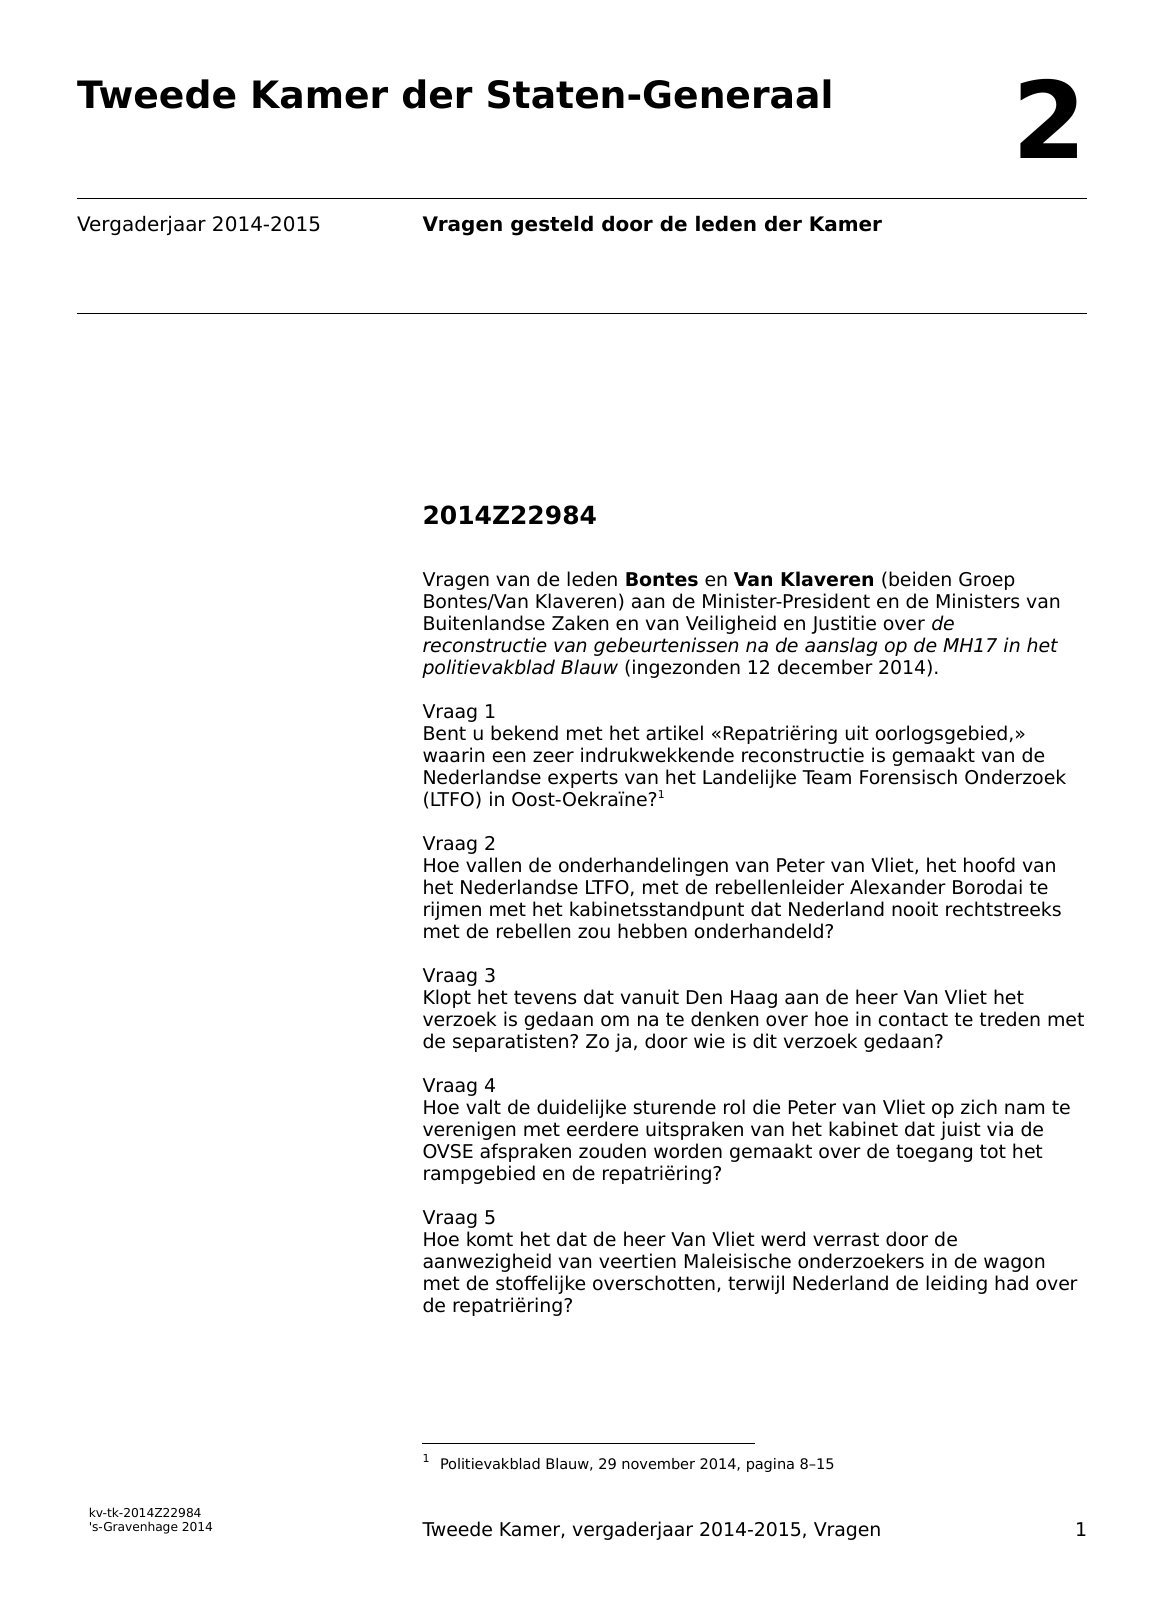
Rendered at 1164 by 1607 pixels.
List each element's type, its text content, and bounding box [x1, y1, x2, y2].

text Vragen van de leden Bontes en Van Klaveren (beiden Groep Bontes/Van Klaveren) aan de Minister-President en de Ministers van Buitenlandse Zaken en van Veiligheid en Justitie over de reconstructie van gebeurtenissen na de aanslag op de MH17 in het politievakblad Blauw (ingezonden 12 december 2014). [422, 569, 1087, 679]
text 2014Z22984 [422, 501, 1087, 531]
text Vraag 4 [422, 1075, 1087, 1097]
text Hoe vallen de onderhandelingen van Peter van Vliet, het hoofd van het Nederlandse LTFO, met de rebellenleider Alexander Borodai te rijmen met het kabinetsstandpunt dat Nederland nooit rechtstreeks met de rebellen zou hebben onderhandeld? [422, 855, 1087, 943]
table_cell Vergaderjaar 2014-2015 [77, 199, 422, 313]
text Vraag 1 [422, 701, 1087, 723]
text Vraag 5 [422, 1207, 1087, 1229]
table_header Tweede Kamer der Staten-Generaal [77, 59, 886, 198]
text 's-Gravenhage 2014 [88, 1520, 323, 1534]
text Vraag 2 [422, 833, 1087, 855]
text kv-tk-2014Z22984 [88, 1506, 323, 1520]
table_header 2 [886, 59, 1087, 198]
text Hoe valt de duidelijke sturende rol die Peter van Vliet op zich nam te verenigen met eerdere uitspraken van het kabinet dat juist via de OVSE afspraken zouden worden gemaakt over de toegang tot het rampgebied en de repatriëring? [422, 1097, 1087, 1185]
text Bent u bekend met het artikel «Repatriëring uit oorlogsgebied,» waarin een zeer indrukwekkende reconstructie is gemaakt van de Nederlandse experts van het Landelijke Team Forensisch Onderzoek (LTFO) in Oost-Oekraïne? [422, 723, 1087, 811]
text Hoe komt het dat de heer Van Vliet werd verrast door de aanwezigheid van veertien Maleisische onderzoekers in de wagon met de stoffelijke overschotten, terwijl Nederland de leiding had over de repatriëring? [422, 1229, 1087, 1317]
text Vraag 3 [422, 965, 1087, 987]
table_cell Vragen gesteld door de leden der Kamer [422, 199, 1087, 313]
text Politievakblad Blauw, 29 november 2014, pagina 8–15 [422, 1452, 1087, 1474]
text Klopt het tevens dat vanuit Den Haag aan de heer Van Vliet het verzoek is gedaan om na te denken over hoe in contact te treden met de separatisten? Zo ja, door wie is dit verzoek gedaan? [422, 987, 1087, 1053]
